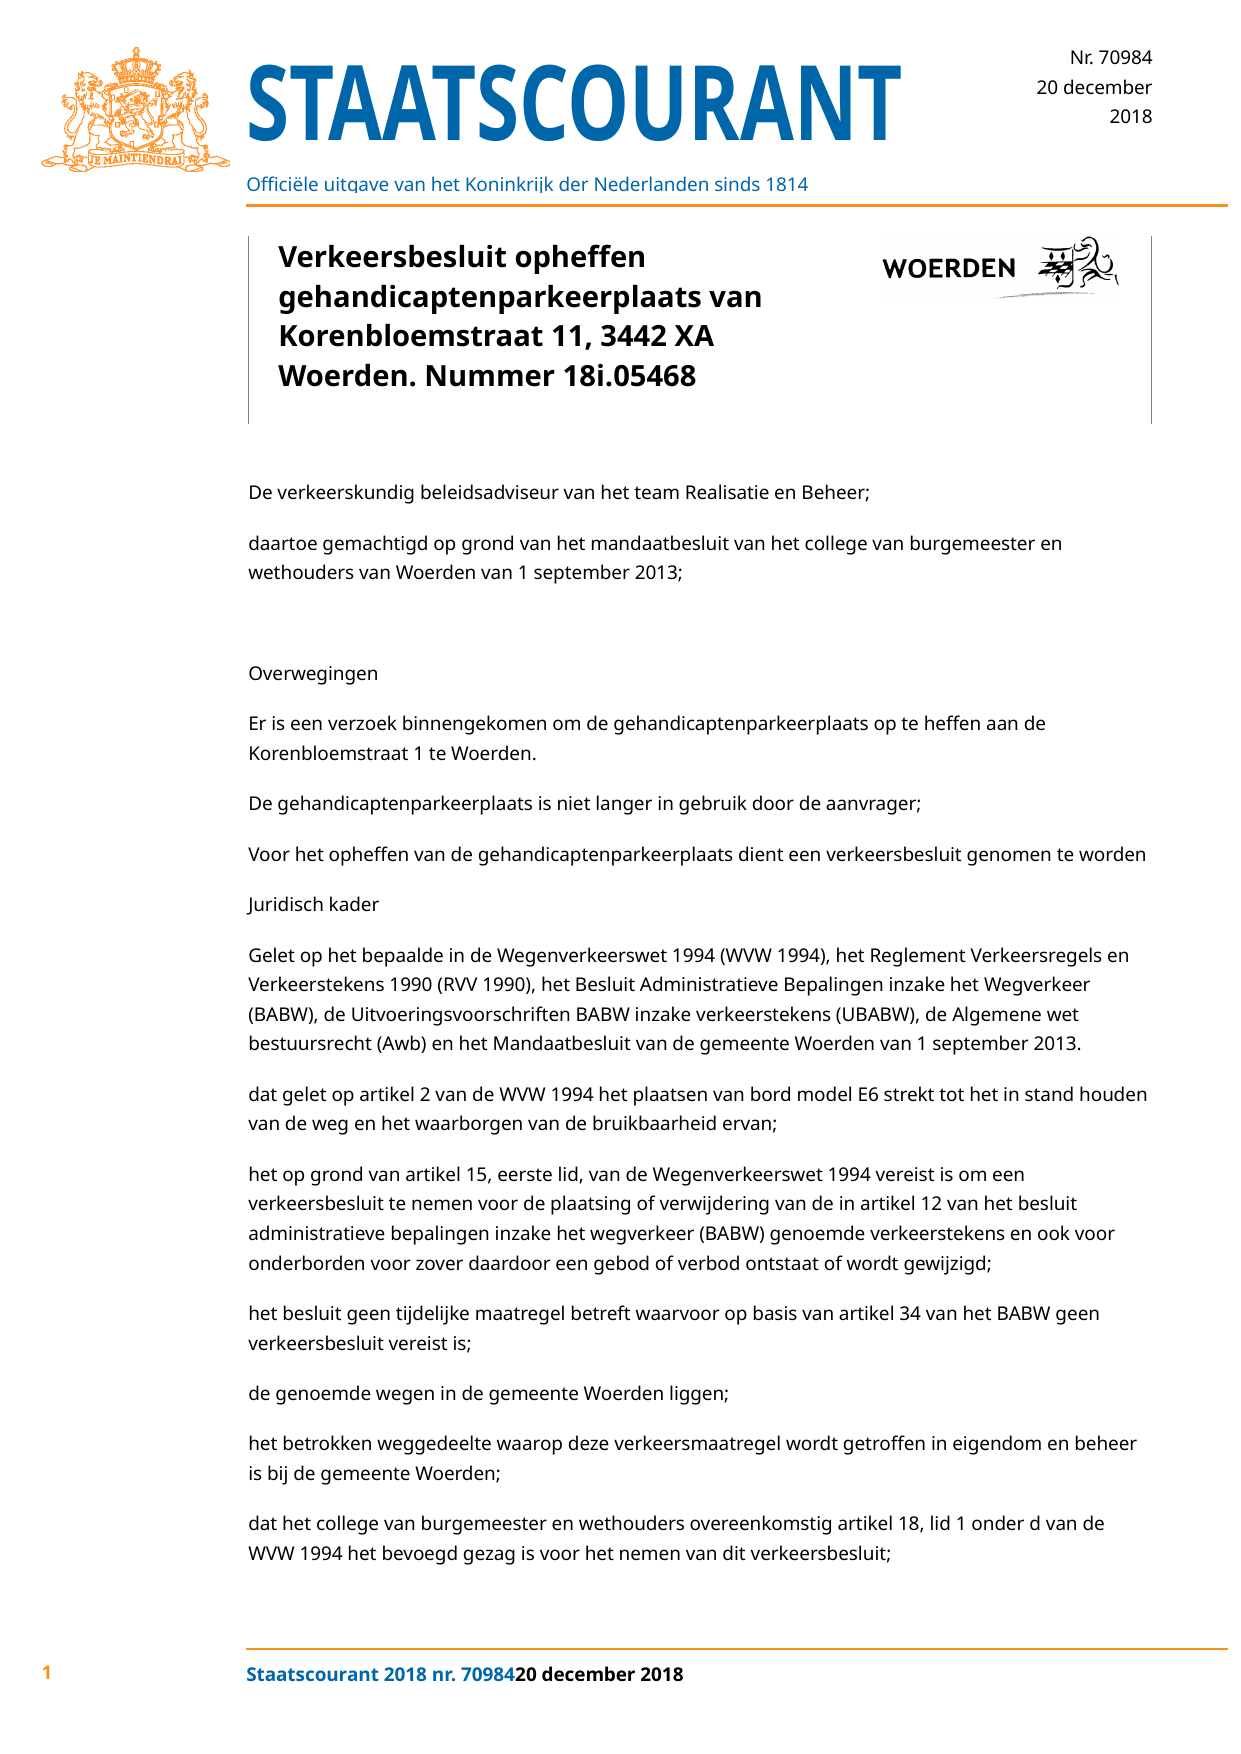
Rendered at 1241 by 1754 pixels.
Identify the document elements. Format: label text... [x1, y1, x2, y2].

text de genoemde wegen in de gemeente Woerden liggen; [248, 1380, 1152, 1406]
text Juridisch kader [248, 891, 1152, 917]
picture [41, 47, 231, 172]
text het op grond van artikel 15, eerste lid, van de Wegenverkeerswet 1994 vereist is om een verkeersbesluit te nemen voor de plaatsing of verwijdering van de in artikel 12 van het besluit administratieve bepalingen inzake het wegverkeer (BABW) genoemde verkeerstekens en ook voor onderborden voor zover daardoor een gebod of verbod ontstaat of wordt gewijzigd; [248, 1161, 1152, 1276]
text het besluit geen tijdelijke maatregel betreft waarvoor op basis van artikel 34 van het BABW geen verkeersbesluit vereist is; [248, 1300, 1152, 1356]
text De gehandicaptenparkeerplaats is niet langer in gebruik door de aanvrager; [248, 791, 1152, 816]
text Gelet op het bepaalde in de Wegenverkeerswet 1994 (WVW 1994), het Reglement Verkeersregels en Verkeerstekens 1990 (RVV 1990), het Besluit Administratieve Bepalingen inzake het Wegverkeer (BABW), de Uitvoeringsvoorschriften BABW inzake verkeerstekens (UBABW), de Algemene wet bestuursrecht (Awb) en het Mandaatbesluit van de gemeente Woerden van 1 september 2013. [248, 942, 1152, 1056]
text het betrokken weggedeelte waarop deze verkeersmaatregel wordt getroffen in eigendom en beheer is bij de gemeente Woerden; [248, 1431, 1152, 1486]
text Er is een verzoek binnengekomen om de gehandicaptenparkeerplaats op te heffen aan de Korenbloemstraat 1 te Woerden. [248, 711, 1152, 766]
text De verkeerskundig beleidsadviseur van het team Realisatie en Beheer; [248, 479, 1152, 505]
text Voor het opheffen van de gehandicaptenparkeerplaats dient een verkeersbesluit genomen te worden [248, 841, 1152, 867]
text dat het college van burgemeester en wethouders overeenkomstig artikel 18, lid 1 onder d van de WVW 1994 het bevoegd gezag is voor het nemen van dit verkeersbesluit; [248, 1511, 1152, 1566]
text dat gelet op artikel 2 van de WVW 1994 het plaatsen van bord model E6 strekt tot het in stand houden van de weg en het waarborgen van de bruikbaarheid ervan; [248, 1081, 1152, 1136]
table_header [850, 236, 1151, 424]
text Overwegingen [248, 660, 1152, 686]
text daartoe gemachtigd op grond van het mandaatbesluit van het college van burgemeester en wethouders van Woerden van 1 september 2013; [248, 530, 1152, 585]
picture [882, 236, 1119, 299]
table_header Verkeersbesluit opheffen gehandicaptenparkeerplaats van Korenbloemstraat 11, 3442 XA Woerden. Nummer 18i.05468 [249, 236, 850, 424]
